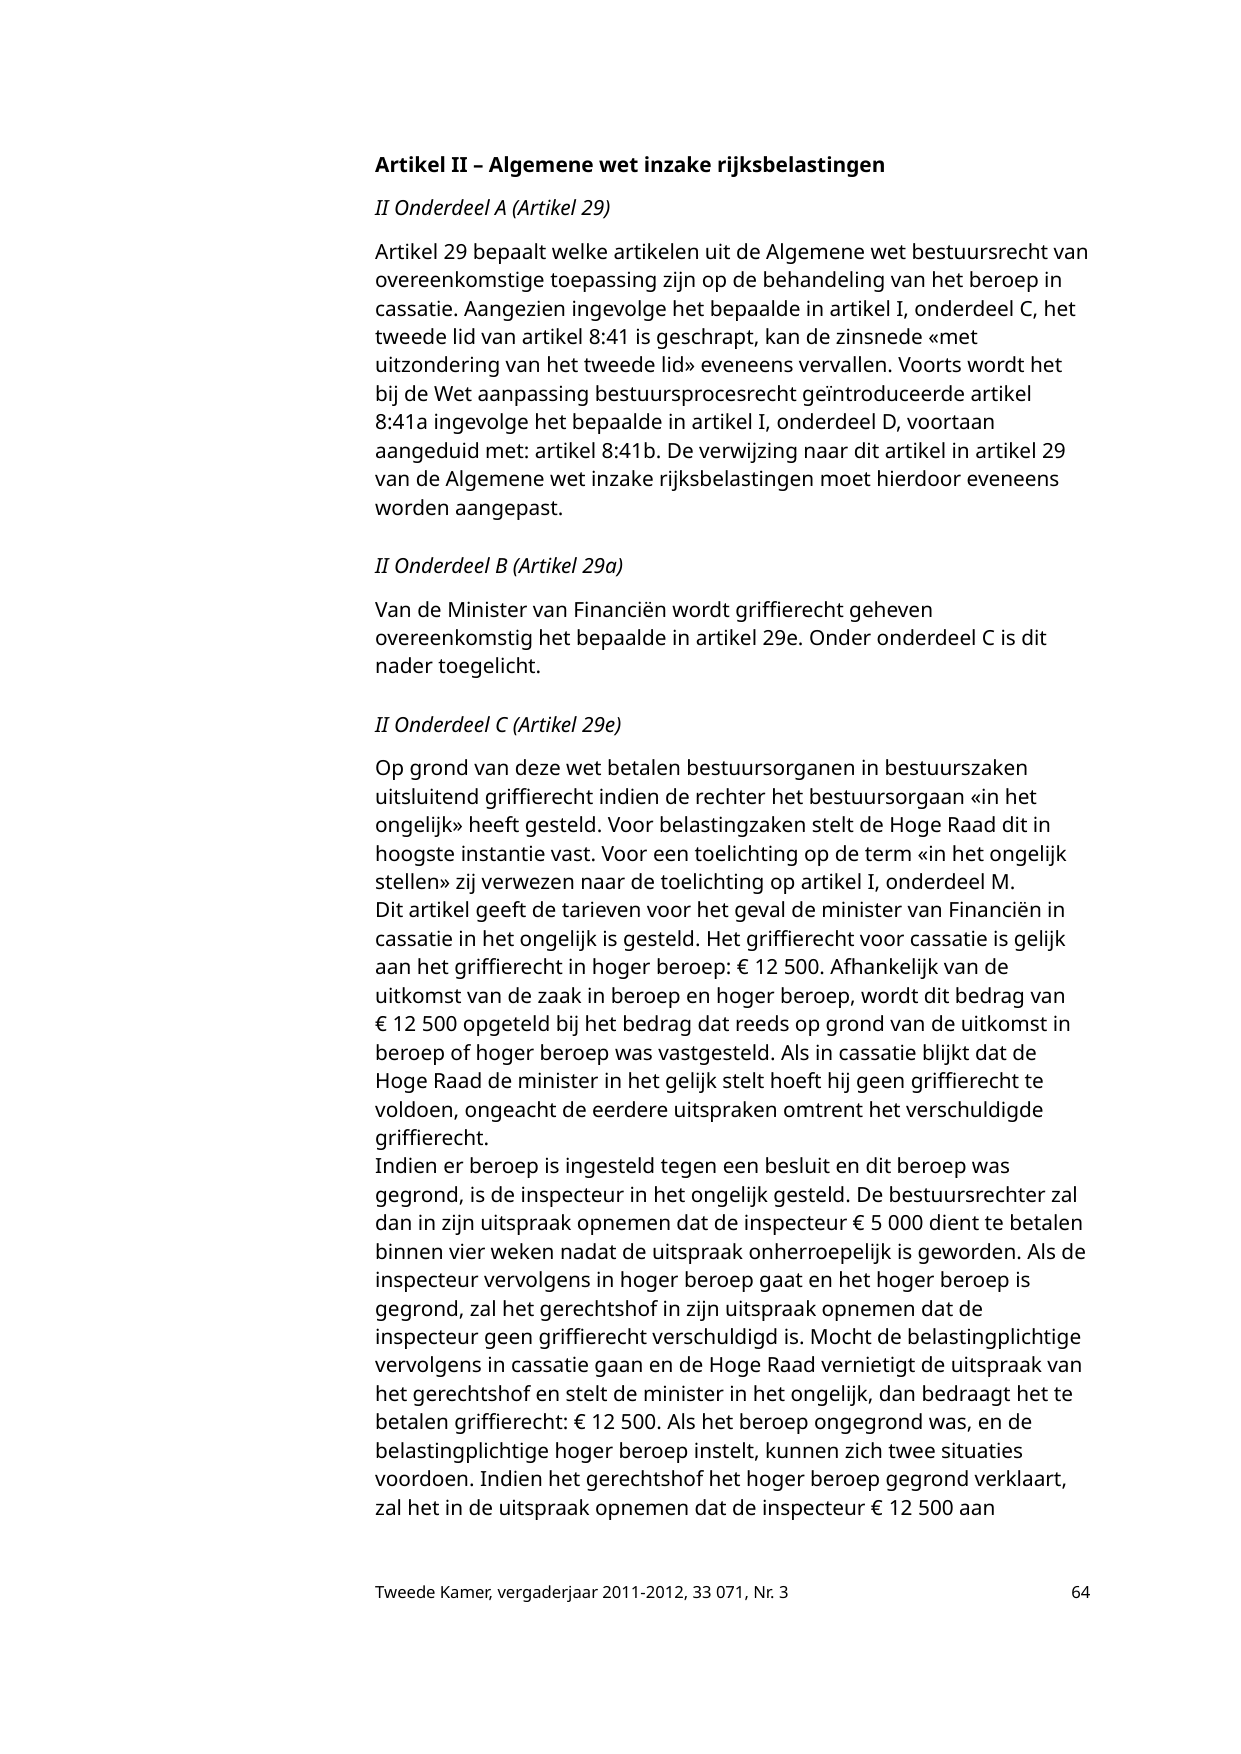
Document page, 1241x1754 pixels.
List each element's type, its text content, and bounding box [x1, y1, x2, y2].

text Dit artikel geeft de tarieven voor het geval de minister van Financiën in cassatie in het ongelijk is gesteld. Het griffierecht voor cassatie is gelijk aan het griffierecht in hoger beroep: € 12 500. Afhankelijk van de uitkomst van de zaak in beroep en hoger beroep, wordt dit bedrag van € 12 500 opgeteld bij het bedrag dat reeds op grond van de uitkomst in beroep of hoger beroep was vastgesteld. Als in cassatie blijkt dat de Hoge Raad de minister in het gelijk stelt hoeft hij geen griffierecht te voldoen, ongeacht de eerdere uitspraken omtrent het verschuldigde griffierecht. [375, 896, 1090, 1152]
text II Onderdeel B (Artikel 29a) [375, 551, 1090, 580]
text Van de Minister van Financiën wordt griffierecht geheven overeenkomstig het bepaalde in artikel 29e. Onder onderdeel C is dit nader toegelicht. [375, 595, 1090, 680]
text Artikel 29 bepaalt welke artikelen uit de Algemene wet bestuursrecht van overeenkomstige toepassing zijn op de behandeling van het beroep in cassatie. Aangezien ingevolge het bepaalde in artikel I, onderdeel C, het tweede lid van artikel 8:41 is geschrapt, kan de zinsnede «met uitzondering van het tweede lid» eveneens vervallen. Voorts wordt het bij de Wet aanpassing bestuursprocesrecht geïntroduceerde artikel 8:41a ingevolge het bepaalde in artikel I, onderdeel D, voortaan aangeduid met: artikel 8:41b. De verwijzing naar dit artikel in artikel 29 van de Algemene wet inzake rijksbelastingen moet hierdoor eveneens worden aangepast. [375, 237, 1090, 521]
text Artikel II – Algemene wet inzake rijksbelastingen [375, 150, 1090, 178]
text Indien er beroep is ingesteld tegen een besluit en dit beroep was gegrond, is de inspecteur in het ongelijk gesteld. De bestuursrechter zal dan in zijn uitspraak opnemen dat de inspecteur € 5 000 dient te betalen binnen vier weken nadat de uitspraak onherroepelijk is geworden. Als de inspecteur vervolgens in hoger beroep gaat en het hoger beroep is gegrond, zal het gerechtshof in zijn uitspraak opnemen dat de inspecteur geen griffierecht verschuldigd is. Mocht de belastingplichtige vervolgens in cassatie gaan en de Hoge Raad vernietigt de uitspraak van het gerechtshof en stelt de minister in het ongelijk, dan bedraagt het te betalen griffierecht: € 12 500. Als het beroep ongegrond was, en de belastingplichtige hoger beroep instelt, kunnen zich twee situaties voordoen. Indien het gerechtshof het hoger beroep gegrond verklaart, zal het in de uitspraak opnemen dat de inspecteur € 12 500 aan [375, 1152, 1090, 1521]
text Op grond van deze wet betalen bestuursorganen in bestuurszaken uitsluitend griffierecht indien de rechter het bestuursorgaan «in het ongelijk» heeft gesteld. Voor belastingzaken stelt de Hoge Raad dit in hoogste instantie vast. Voor een toelichting op de term «in het ongelijk stellen» zij verwezen naar de toelichting op artikel I, onderdeel M. [375, 753, 1090, 896]
text II Onderdeel A (Artikel 29) [375, 193, 1090, 222]
text II Onderdeel C (Artikel 29e) [375, 710, 1090, 738]
